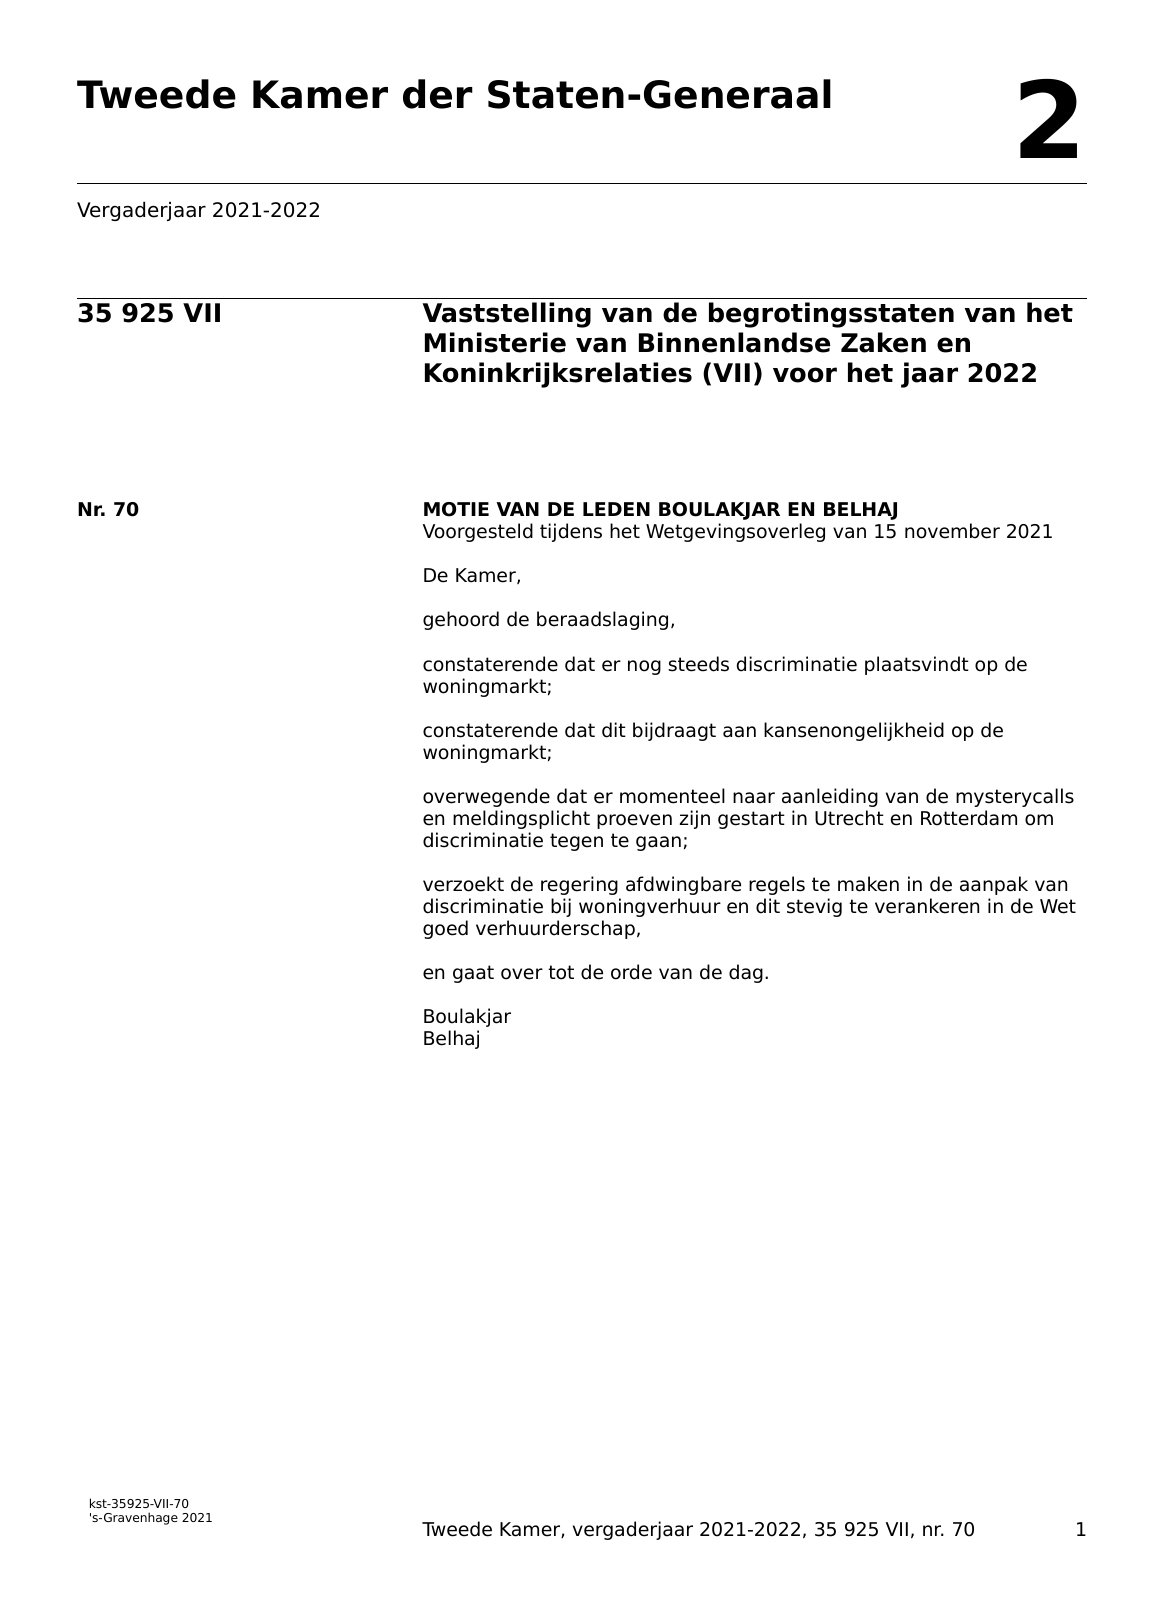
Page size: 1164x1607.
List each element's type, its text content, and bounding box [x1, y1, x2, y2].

text constaterende dat dit bijdraagt aan kansenongelijkheid op de woningmarkt; [422, 720, 1087, 764]
table_header Tweede Kamer der Staten-Generaal [77, 59, 886, 183]
text gehoord de beraadslaging, [422, 609, 1087, 631]
text overwegende dat er momenteel naar aanleiding van de mysterycalls en meldingsplicht proeven zijn gestart in Utrecht en Rotterdam om discriminatie tegen te gaan; [422, 786, 1087, 852]
text kst-35925-VII-70 [88, 1497, 323, 1511]
text De Kamer, [422, 565, 1087, 587]
text Boulakjar [422, 1006, 1087, 1028]
text 's-Gravenhage 2021 [88, 1511, 323, 1525]
text en gaat over tot de orde van de dag. [422, 962, 1087, 984]
text constaterende dat er nog steeds discriminatie plaatsvindt op de woningmarkt; [422, 653, 1087, 697]
table_cell Vergaderjaar 2021-2022 [77, 184, 1087, 298]
table_header 2 [886, 59, 1087, 183]
text verzoekt de regering afdwingbare regels te maken in de aanpak van discriminatie bij woningverhuur en dit stevig te verankeren in de Wet goed verhuurderschap, [422, 874, 1087, 940]
subtitle 35 925 VII Vaststelling van de begrotingsstaten van het Ministerie van Binnenlandse Zaken en Koninkrijksrelaties (VII) voor het jaar 2022 [77, 299, 1087, 388]
text Voorgesteld tijdens het Wetgevingsoverleg van 15 november 2021 [422, 521, 1087, 543]
subtitle Nr. 70 MOTIE VAN DE LEDEN BOULAKJAR EN BELHAJ [77, 499, 1087, 521]
text Belhaj [422, 1028, 1087, 1050]
